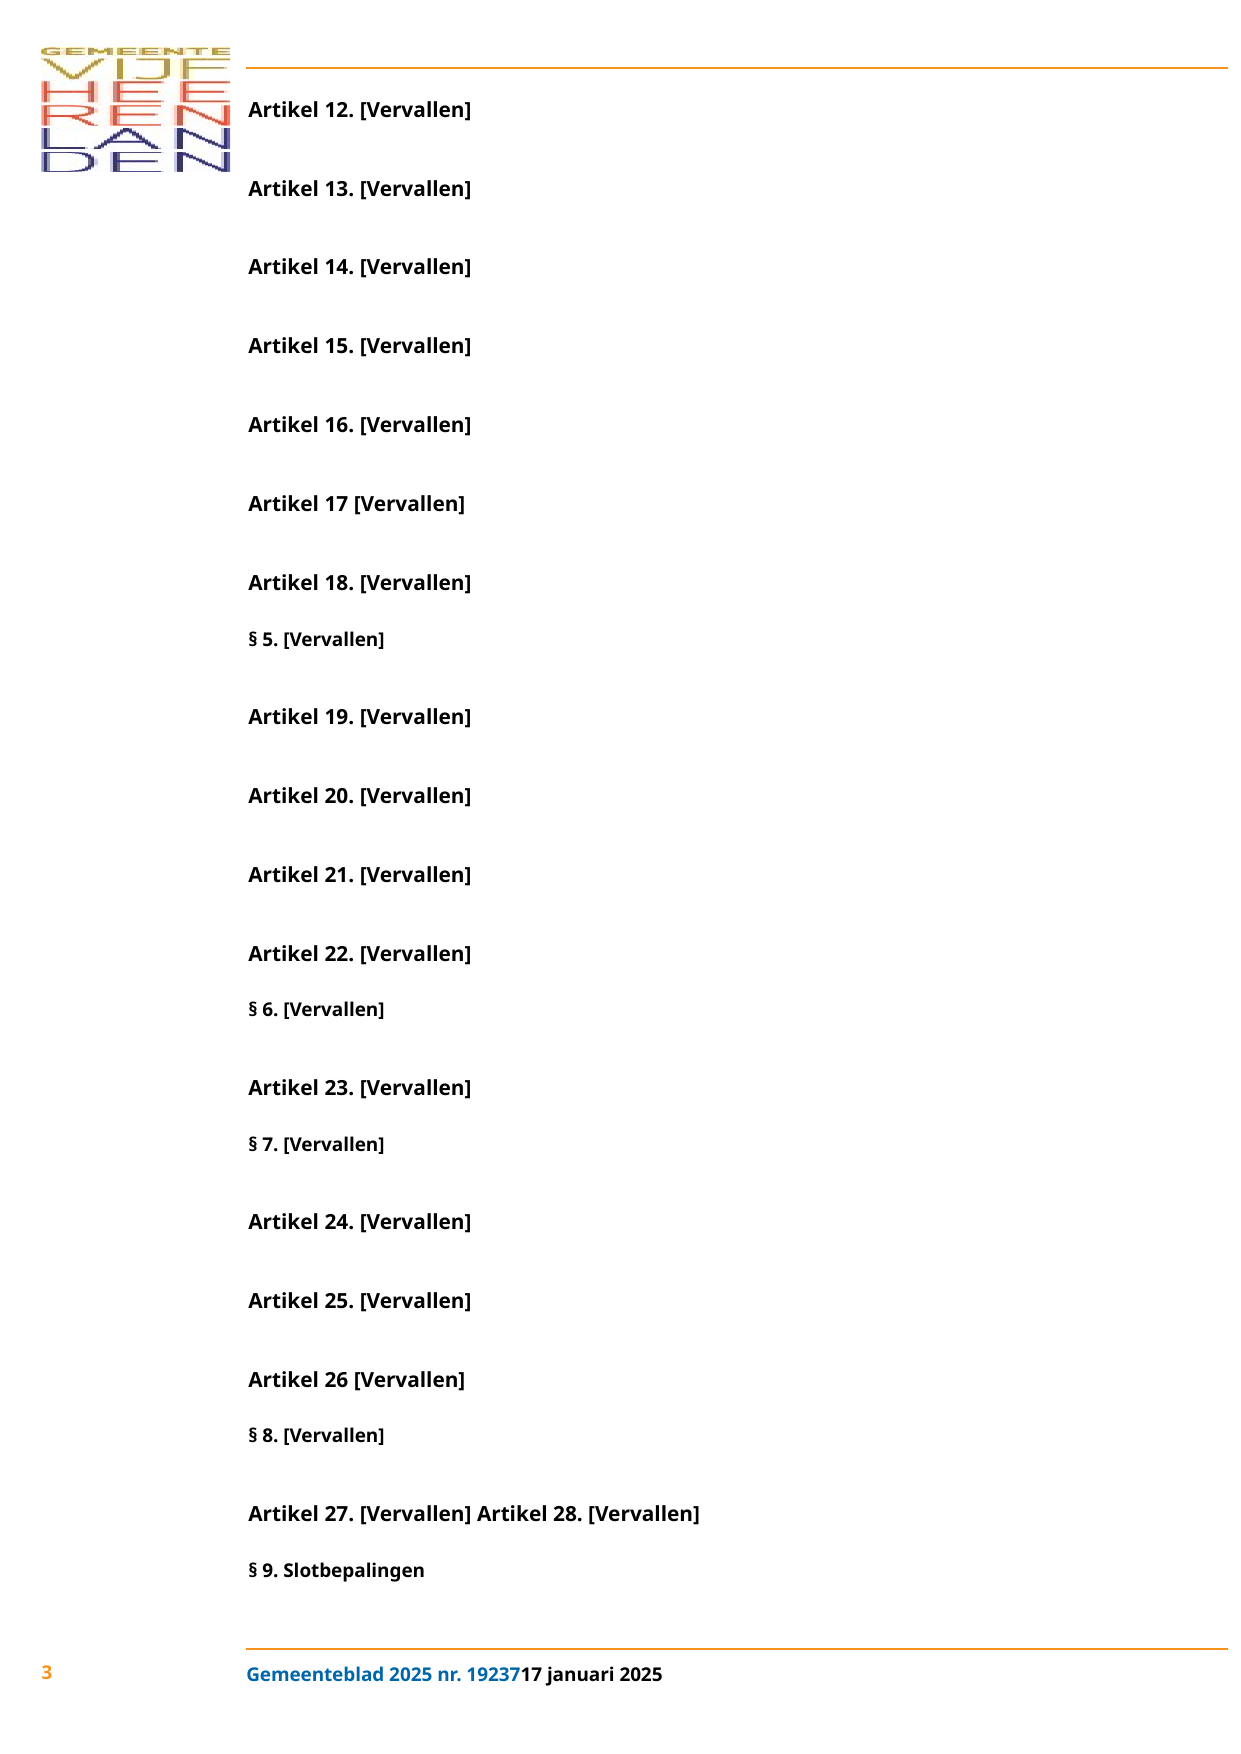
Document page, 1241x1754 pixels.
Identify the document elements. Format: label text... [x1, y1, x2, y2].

text Artikel 13. [Vervallen] [248, 174, 1152, 202]
text Artikel 17 [Vervallen] [248, 489, 1152, 517]
text Artikel 20. [Vervallen] [248, 781, 1152, 809]
text Artikel 27. [Vervallen] Artikel 28. [Vervallen] [248, 1499, 1152, 1527]
text Artikel 21. [Vervallen] [248, 860, 1152, 888]
text § 5. [Vervallen] [248, 626, 1152, 652]
text Artikel 19. [Vervallen] [248, 702, 1152, 731]
text Artikel 18. [Vervallen] [248, 568, 1152, 596]
text Artikel 12. [Vervallen] [248, 95, 1152, 123]
text Artikel 22. [Vervallen] [248, 939, 1152, 967]
text Artikel 14. [Vervallen] [248, 252, 1152, 281]
text Artikel 16. [Vervallen] [248, 410, 1152, 439]
picture [41, 47, 231, 172]
text § 8. [Vervallen] [248, 1423, 1152, 1448]
text § 7. [Vervallen] [248, 1131, 1152, 1157]
text § 6. [Vervallen] [248, 997, 1152, 1022]
text Artikel 24. [Vervallen] [248, 1207, 1152, 1235]
text Artikel 15. [Vervallen] [248, 331, 1152, 360]
text Artikel 25. [Vervallen] [248, 1286, 1152, 1314]
text Artikel 26 [Vervallen] [248, 1365, 1152, 1393]
text Artikel 23. [Vervallen] [248, 1073, 1152, 1101]
text § 9. Slotbepalingen [248, 1557, 1152, 1583]
